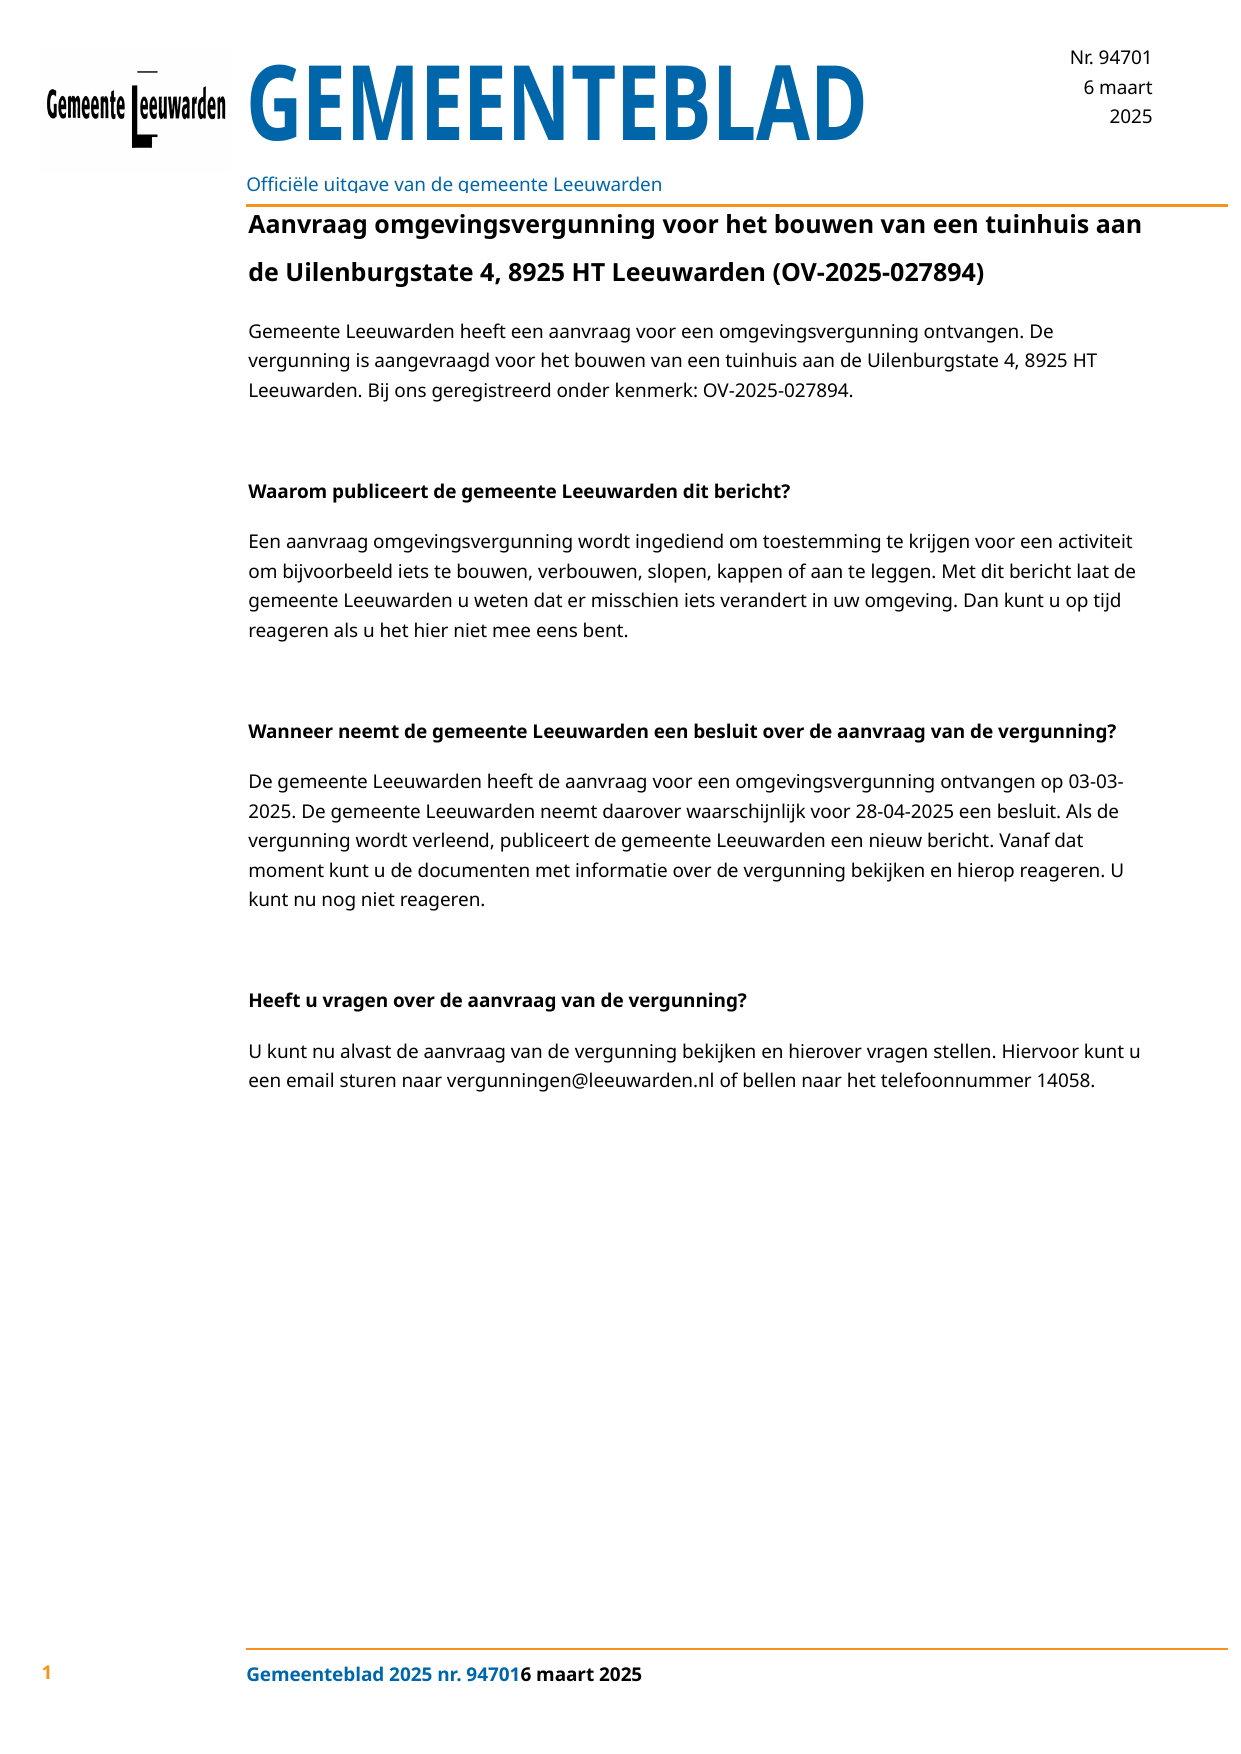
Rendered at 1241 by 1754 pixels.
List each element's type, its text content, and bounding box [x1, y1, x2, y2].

text U kunt nu alvast de aanvraag van de vergunning bekijken en hierover vragen stellen. Hiervoor kunt u een email sturen naar vergunningen@leeuwarden.nl of bellen naar het telefoonnummer 14058. [248, 1038, 1152, 1093]
text Gemeente Leeuwarden heeft een aanvraag voor een omgevingsvergunning ontvangen. De vergunning is aangevraagd voor het bouwen van een tuinhuis aan de Uilenburgstate 4, 8925 HT Leeuwarden. Bij ons geregistreerd onder kenmerk: OV-2025-027894. [248, 318, 1152, 403]
text Wanneer neemt de gemeente Leeuwarden een besluit over de aanvraag van de vergunning? [248, 718, 1152, 744]
text Heeft u vragen over de aanvraag van de vergunning? [248, 987, 1152, 1013]
text De gemeente Leeuwarden heeft de aanvraag voor een omgevingsvergunning ontvangen op 03-03-2025. De gemeente Leeuwarden neemt daarover waarschijnlijk voor 28-04-2025 een besluit. Als de vergunning wordt verleend, publiceert de gemeente Leeuwarden een nieuw bericht. Vanaf dat moment kunt u de documenten met informatie over de vergunning bekijken en hierop reageren. U kunt nu nog niet reageren. [248, 768, 1152, 912]
text Aanvraag omgevingsvergunning voor het bouwen van een tuinhuis aan de Uilenburgstate 4, 8925 HT Leeuwarden (OV-2025-027894) [248, 207, 1152, 288]
text Waarom publiceert de gemeente Leeuwarden dit bericht? [248, 478, 1152, 504]
text Een aanvraag omgevingsvergunning wordt ingediend om toestemming te krijgen voor een activiteit om bijvoorbeeld iets te bouwen, verbouwen, slopen, kappen of aan te leggen. Met dit bericht laat de gemeente Leeuwarden u weten dat er misschien iets verandert in uw omgeving. Dan kunt u op tijd reageren als u het hier niet mee eens bent. [248, 528, 1152, 643]
picture [41, 47, 231, 172]
